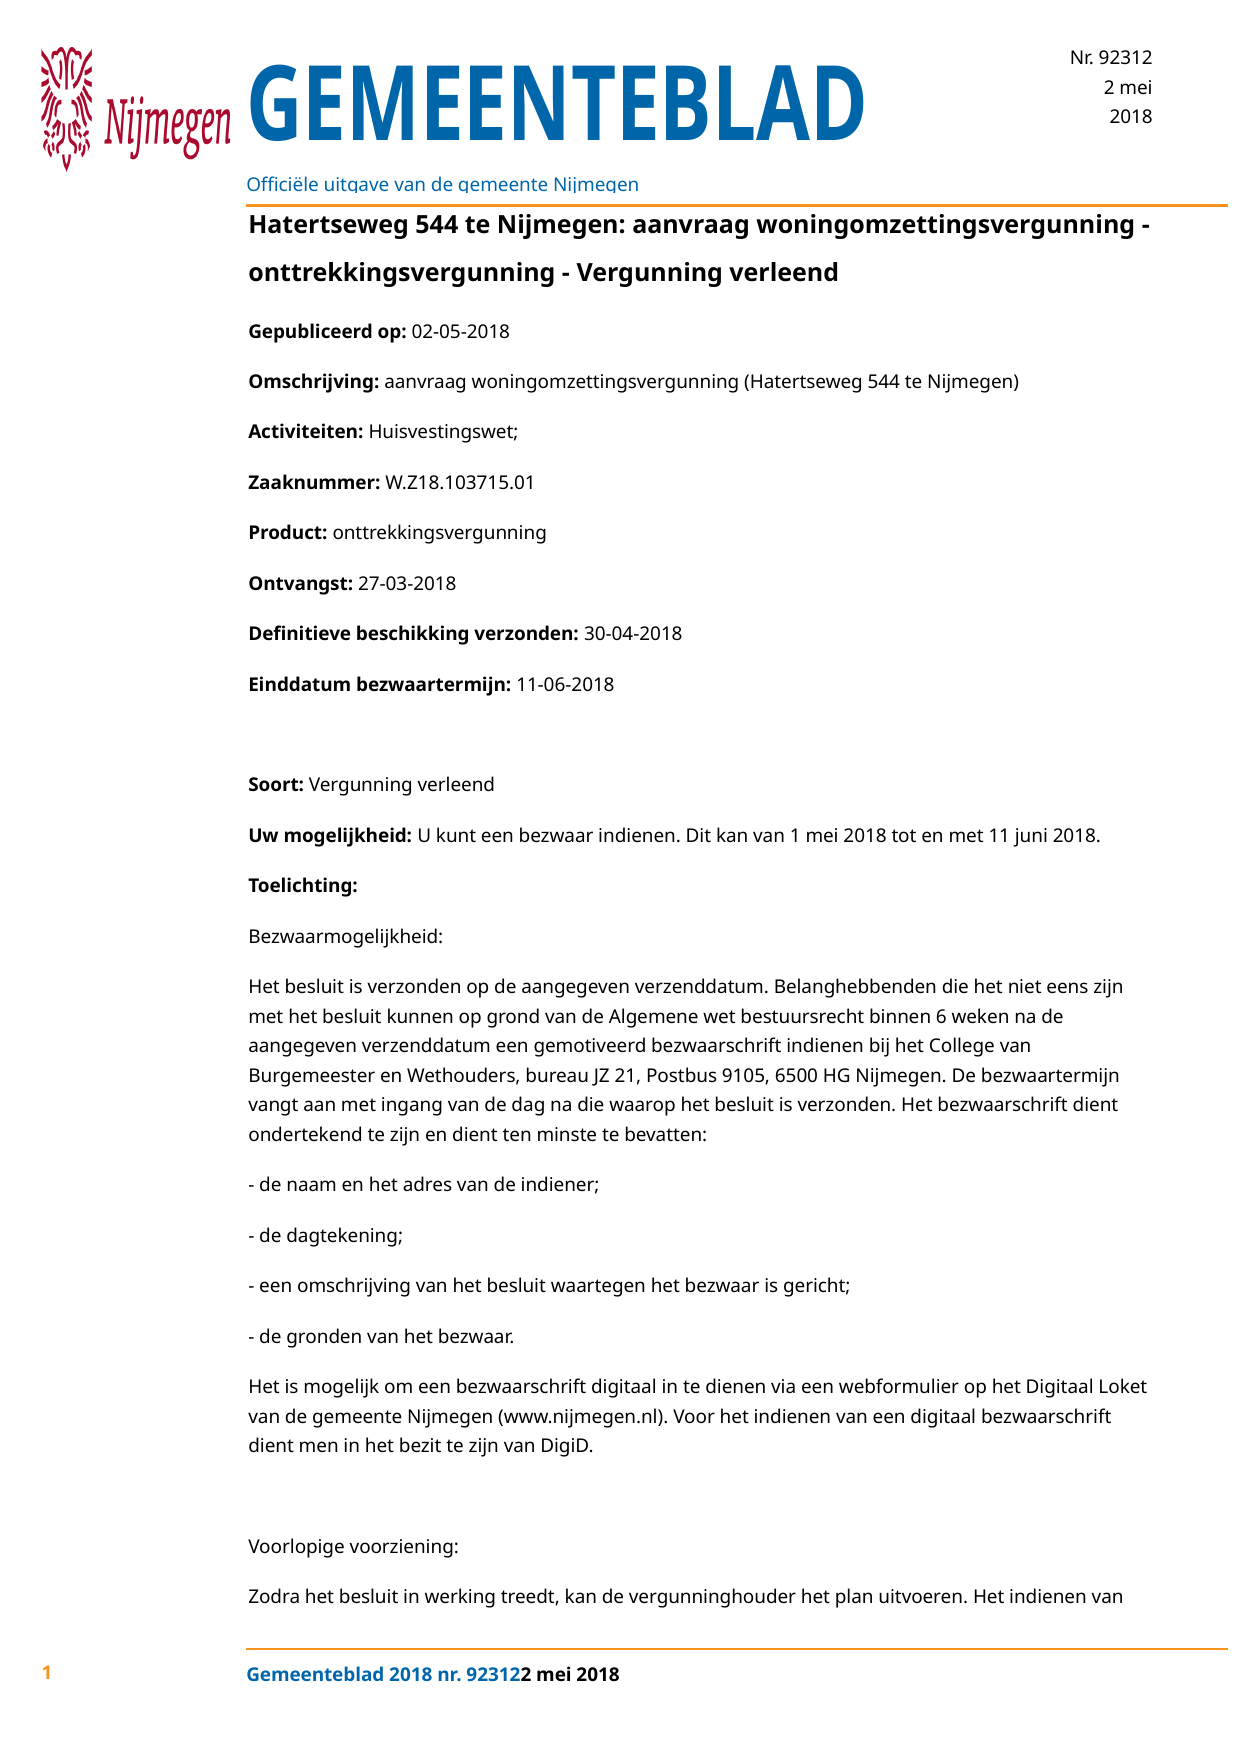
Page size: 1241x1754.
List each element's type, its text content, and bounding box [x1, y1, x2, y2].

text Het is mogelijk om een bezwaarschrift digitaal in te dienen via een webformulier op het Digitaal Loket van de gemeente Nijmegen (www.nijmegen.nl). Voor het indienen van een digitaal bezwaarschrift dient men in het bezit te zijn van DigiD. [248, 1373, 1152, 1458]
text - de gronden van het bezwaar. [248, 1323, 1152, 1349]
text - de dagtekening; [248, 1222, 1152, 1248]
text Activiteiten: Huisvestingswet; [248, 419, 1152, 444]
text Definitieve beschikking verzonden: 30-04-2018 [248, 620, 1152, 646]
text Toelichting: [248, 872, 1152, 898]
text - de naam en het adres van de indiener; [248, 1172, 1152, 1197]
text Omschrijving: aanvraag woningomzettingsvergunning (Hatertseweg 544 te Nijmegen) [248, 368, 1152, 394]
text Gepubliceerd op: 02-05-2018 [248, 318, 1152, 344]
text Zaaknummer: W.Z18.103715.01 [248, 469, 1152, 495]
text Het besluit is verzonden op de aangegeven verzenddatum. Belanghebbenden die het niet eens zijn met het besluit kunnen op grond van de Algemene wet bestuursrecht binnen 6 weken na de aangegeven verzenddatum een gemotiveerd bezwaarschrift indienen bij het College van Burgemeester en Wethouders, bureau JZ 21, Postbus 9105, 6500 HG Nijmegen. De bezwaartermijn vangt aan met ingang van de dag na die waarop het besluit is verzonden. Het bezwaarschrift dient ondertekend te zijn en dient ten minste te bevatten: [248, 973, 1152, 1147]
picture [41, 47, 231, 172]
text - een omschrijving van het besluit waartegen het bezwaar is gericht; [248, 1272, 1152, 1298]
text Product: onttrekkingsvergunning [248, 519, 1152, 545]
text Voorlopige voorziening: [248, 1533, 1152, 1559]
text Hatertseweg 544 te Nijmegen: aanvraag woningomzettingsvergunning - onttrekkingsvergunning - Vergunning verleend [248, 207, 1152, 288]
text Bezwaarmogelijkheid: [248, 923, 1152, 949]
text Uw mogelijkheid: U kunt een bezwaar indienen. Dit kan van 1 mei 2018 tot en met 11 juni 2018. [248, 822, 1152, 848]
text Zodra het besluit in werking treedt, kan de vergunninghouder het plan uitvoeren. Het indienen van [248, 1584, 1152, 1609]
text Ontvangst: 27-03-2018 [248, 570, 1152, 596]
text Einddatum bezwaartermijn: 11-06-2018 [248, 671, 1152, 697]
text Soort: Vergunning verleend [248, 772, 1152, 797]
